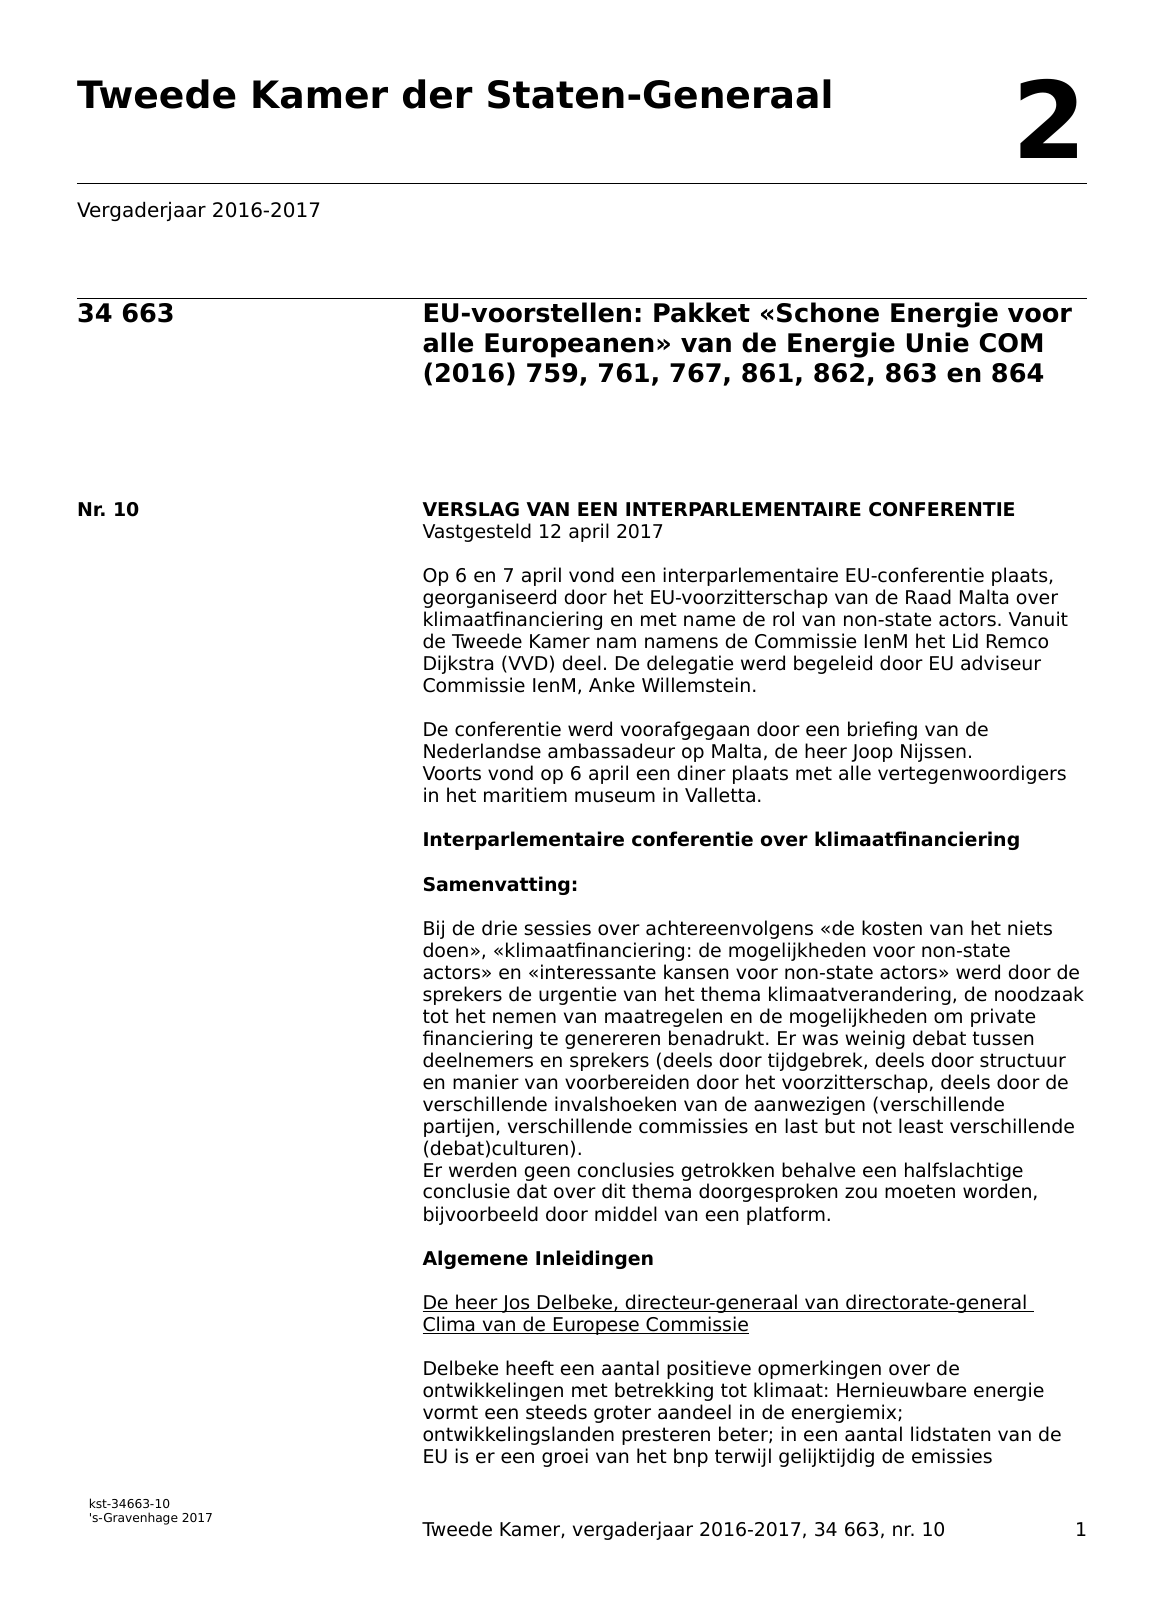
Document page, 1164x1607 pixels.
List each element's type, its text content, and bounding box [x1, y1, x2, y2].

text Bij de drie sessies over achtereenvolgens «de kosten van het niets doen», «klimaatfinanciering: de mogelijkheden voor non-state actors» en «interessante kansen voor non-state actors» werd door de sprekers de urgentie van het thema klimaatverandering, de noodzaak tot het nemen van maatregelen en de mogelijkheden om private financiering te genereren benadrukt. Er was weinig debat tussen deelnemers en sprekers (deels door tijdgebrek, deels door structuur en manier van voorbereiden door het voorzitterschap, deels door de verschillende invalshoeken van de aanwezigen (verschillende partijen, verschillende commissies en last but not least verschillende (debat)culturen). [422, 918, 1087, 1159]
subtitle Interparlementaire conferentie over klimaatfinanciering [422, 829, 1087, 851]
table_header 2 [886, 59, 1087, 183]
text Voorts vond op 6 april een diner plaats met alle vertegenwoordigers in het maritiem museum in Valletta. [422, 763, 1087, 807]
subtitle Algemene Inleidingen [422, 1248, 1087, 1269]
table_header Tweede Kamer der Staten-Generaal [77, 59, 886, 183]
subtitle De heer Jos Delbeke, directeur-generaal van directorate-general Clima van de Europese Commissie [422, 1292, 1087, 1336]
text Er werden geen conclusies getrokken behalve een halfslachtige conclusie dat over dit thema doorgesproken zou moeten worden, bijvoorbeeld door middel van een platform. [422, 1159, 1087, 1225]
text kst-34663-10 [88, 1497, 323, 1511]
text 's-Gravenhage 2017 [88, 1511, 323, 1525]
text Vastgesteld 12 april 2017 [422, 521, 1087, 543]
text De conferentie werd voorafgegaan door een briefing van de Nederlandse ambassadeur op Malta, de heer Joop Nijssen. [422, 719, 1087, 763]
subtitle Samenvatting: [422, 873, 1087, 896]
subtitle Nr. 10 VERSLAG VAN EEN INTERPARLEMENTAIRE CONFERENTIE [77, 499, 1087, 521]
subtitle 34 663 EU-voorstellen: Pakket «Schone Energie voor alle Europeanen» van de Energie Unie COM (2016) 759, 761, 767, 861, 862, 863 en 864 [77, 299, 1087, 388]
text Delbeke heeft een aantal positieve opmerkingen over de ontwikkelingen met betrekking tot klimaat: Hernieuwbare energie vormt een steeds groter aandeel in de energiemix; ontwikkelingslanden presteren beter; in een aantal lidstaten van de EU is er een groei van het bnp terwijl gelijktijdig de emissies [422, 1358, 1087, 1468]
text Op 6 en 7 april vond een interparlementaire EU-conferentie plaats, georganiseerd door het EU-voorzitterschap van de Raad Malta over klimaatfinanciering en met name de rol van non-state actors. Vanuit de Tweede Kamer nam namens de Commissie IenM het Lid Remco Dijkstra (VVD) deel. De delegatie werd begeleid door EU adviseur Commissie IenM, Anke Willemstein. [422, 565, 1087, 697]
table_cell Vergaderjaar 2016-2017 [77, 184, 1087, 298]
